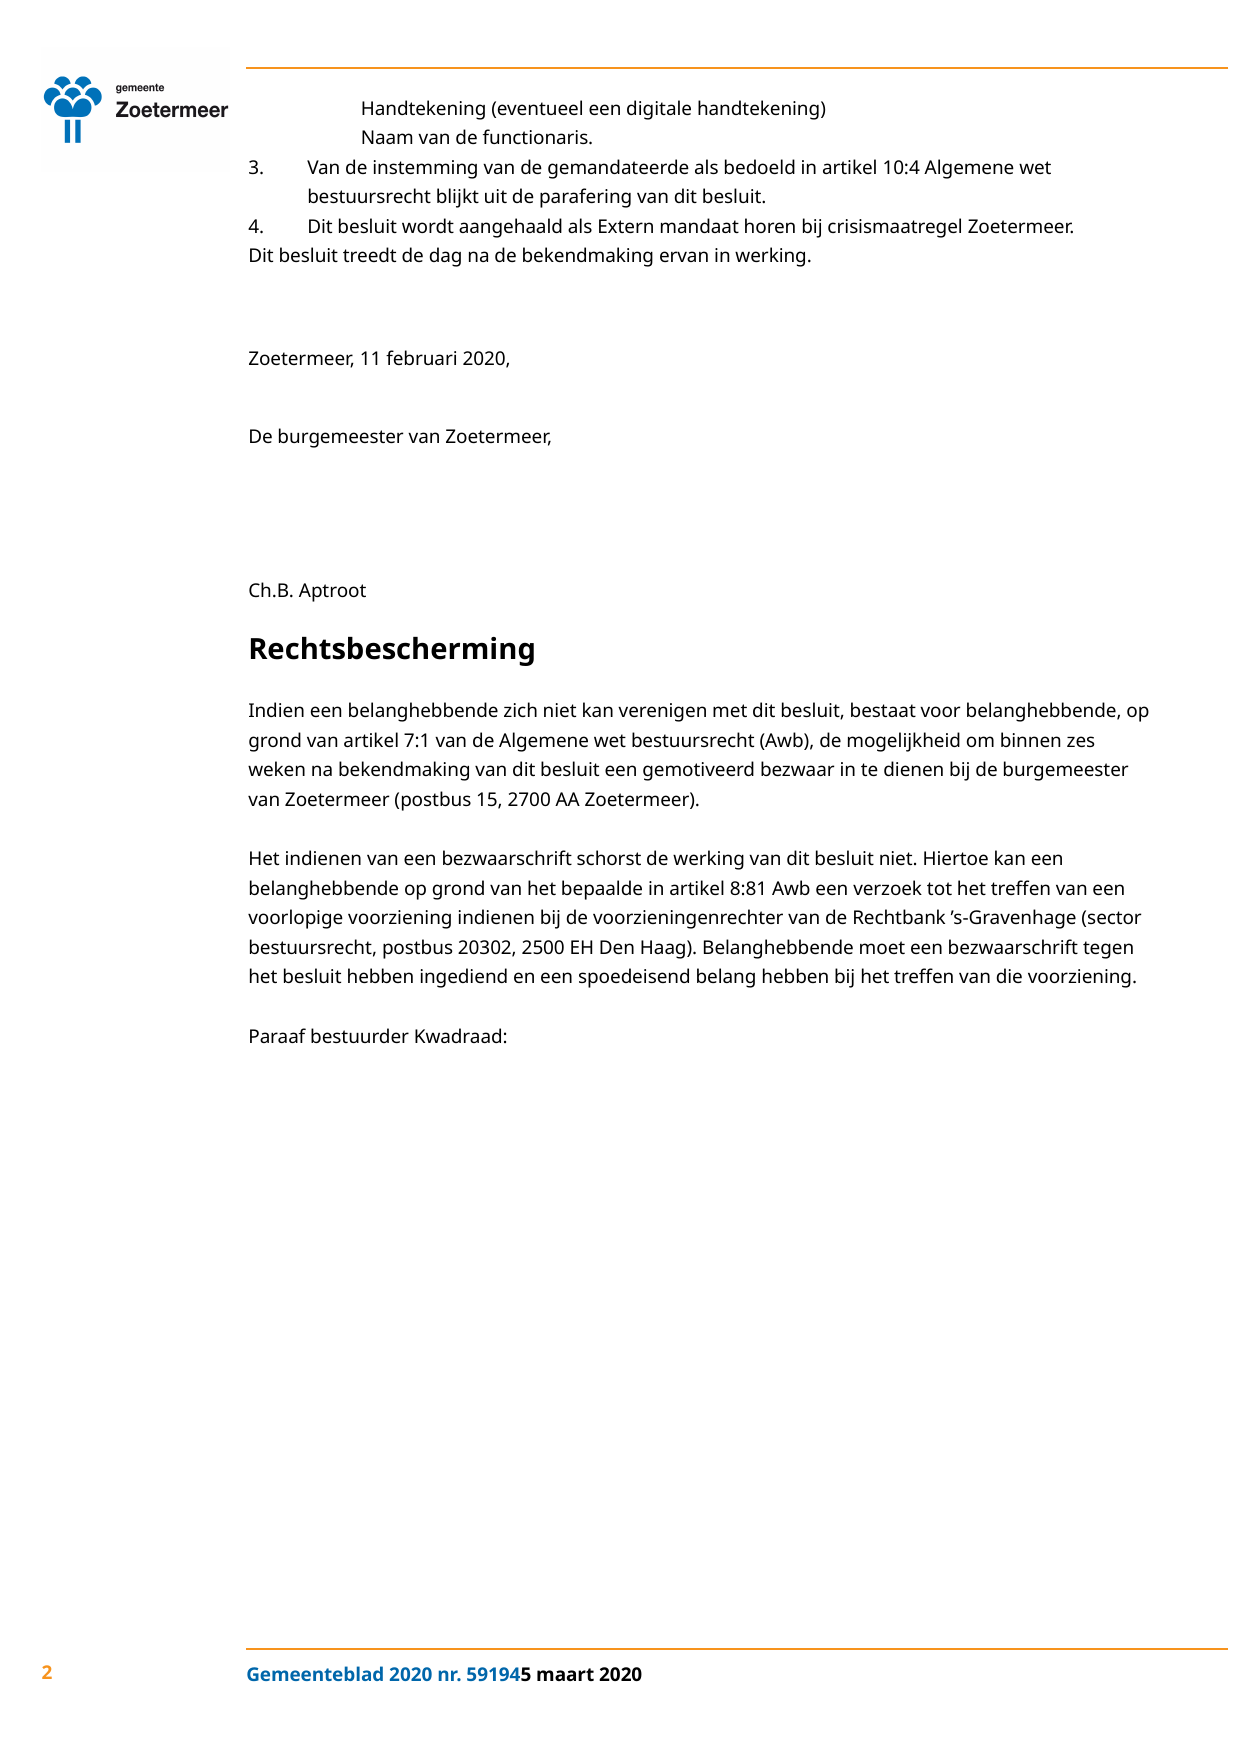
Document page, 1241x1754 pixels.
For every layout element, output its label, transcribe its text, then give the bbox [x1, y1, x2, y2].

list Dit besluit wordt aangehaald als Extern mandaat horen bij crisismaatregel Zoetermeer. [248, 213, 1152, 239]
list Naam van de functionaris. [323, 124, 1152, 150]
list Handtekening (eventueel een digitale handtekening) [323, 95, 1152, 121]
text Het indienen van een bezwaarschrift schorst de werking van dit besluit niet. Hiertoe kan een belanghebbende op grond van het bepaalde in artikel 8:81 Awb een verzoek tot het treffen van een voorlopige voorziening indienen bij de voorzieningenrechter van de Rechtbank ’s-Gravenhage (sector bestuursrecht, postbus 20302, 2500 EH Den Haag). Belanghebbende moet een bezwaarschrift tegen het besluit hebben ingediend en een spoedeisend belang hebben bij het treffen van die voorziening. [248, 845, 1152, 989]
text Indien een belanghebbende zich niet kan verenigen met dit besluit, bestaat voor belanghebbende, op grond van artikel 7:1 van de Algemene wet bestuursrecht (Awb), de mogelijkheid om binnen zes weken na bekendmaking van dit besluit een gemotiveerd bezwaar in te dienen bij de burgemeester van Zoetermeer (postbus 15, 2700 AA Zoetermeer). [248, 697, 1152, 812]
text Rechtsbescherming [248, 629, 1152, 668]
text Dit besluit treedt de dag na de bekendmaking ervan in werking. [248, 243, 1152, 268]
text Ch.B. Aptroot [248, 577, 1152, 603]
list Van de instemming van de gemandateerde als bedoeld in artikel 10:4 Algemene wet bestuursrecht blijkt uit de parafering van dit besluit. [248, 154, 1152, 209]
text De burgemeester van Zoetermeer, [248, 423, 1152, 448]
picture [41, 47, 231, 172]
text Zoetermeer, 11 februari 2020, [248, 346, 1152, 371]
text Paraaf bestuurder Kwadraad: [248, 1023, 1152, 1049]
